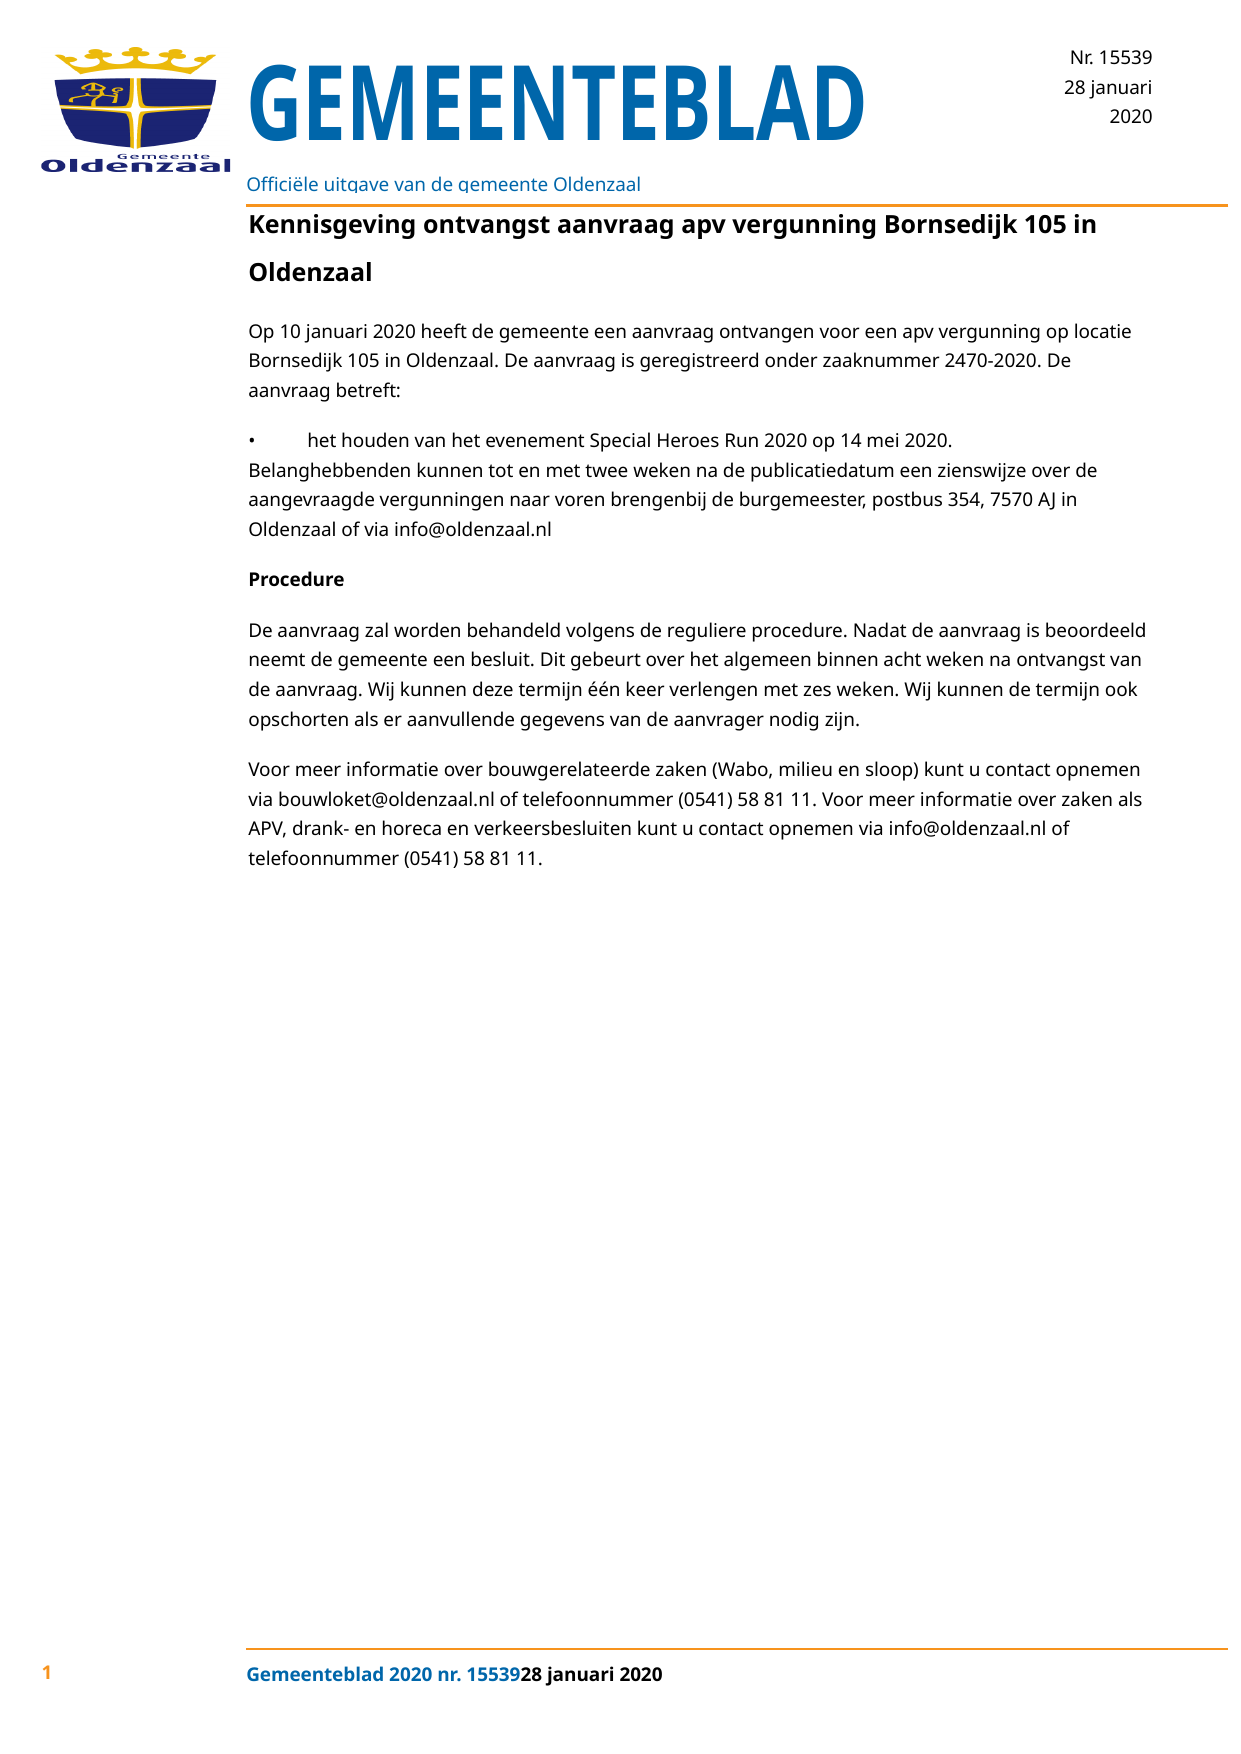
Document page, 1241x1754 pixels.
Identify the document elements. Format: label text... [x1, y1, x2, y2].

text De aanvraag zal worden behandeld volgens de reguliere procedure. Nadat de aanvraag is beoordeeld neemt de gemeente een besluit. Dit gebeurt over het algemeen binnen acht weken na ontvangst van de aanvraag. Wij kunnen deze termijn één keer verlengen met zes weken. Wij kunnen de termijn ook opschorten als er aanvullende gegevens van de aanvrager nodig zijn. [248, 617, 1152, 732]
text Op 10 januari 2020 heeft de gemeente een aanvraag ontvangen voor een apv vergunning op locatie Bornsedijk 105 in Oldenzaal. De aanvraag is geregistreerd onder zaaknummer 2470-2020. De aanvraag betreft: [248, 318, 1152, 403]
text Kennisgeving ontvangst aanvraag apv vergunning Bornsedijk 105 in Oldenzaal [248, 207, 1152, 288]
picture [41, 47, 231, 172]
list het houden van het evenement Special Heroes Run 2020 op 14 mei 2020. [248, 427, 1152, 453]
text Voor meer informatie over bouwgerelateerde zaken (Wabo, milieu en sloop) kunt u contact opnemen via bouwloket@oldenzaal.nl of telefoonnummer (0541) 58 81 11. Voor meer informatie over zaken als APV, drank- en horeca en verkeersbesluiten kunt u contact opnemen via info@oldenzaal.nl of telefoonnummer (0541) 58 81 11. [248, 756, 1152, 871]
text Procedure [248, 567, 1152, 592]
text Belanghebbenden kunnen tot en met twee weken na de publicatiedatum een zienswijze over de aangevraagde vergunningen naar voren brengenbij de burgemeester, postbus 354, 7570 AJ in Oldenzaal of via info@oldenzaal.nl [248, 457, 1152, 542]
